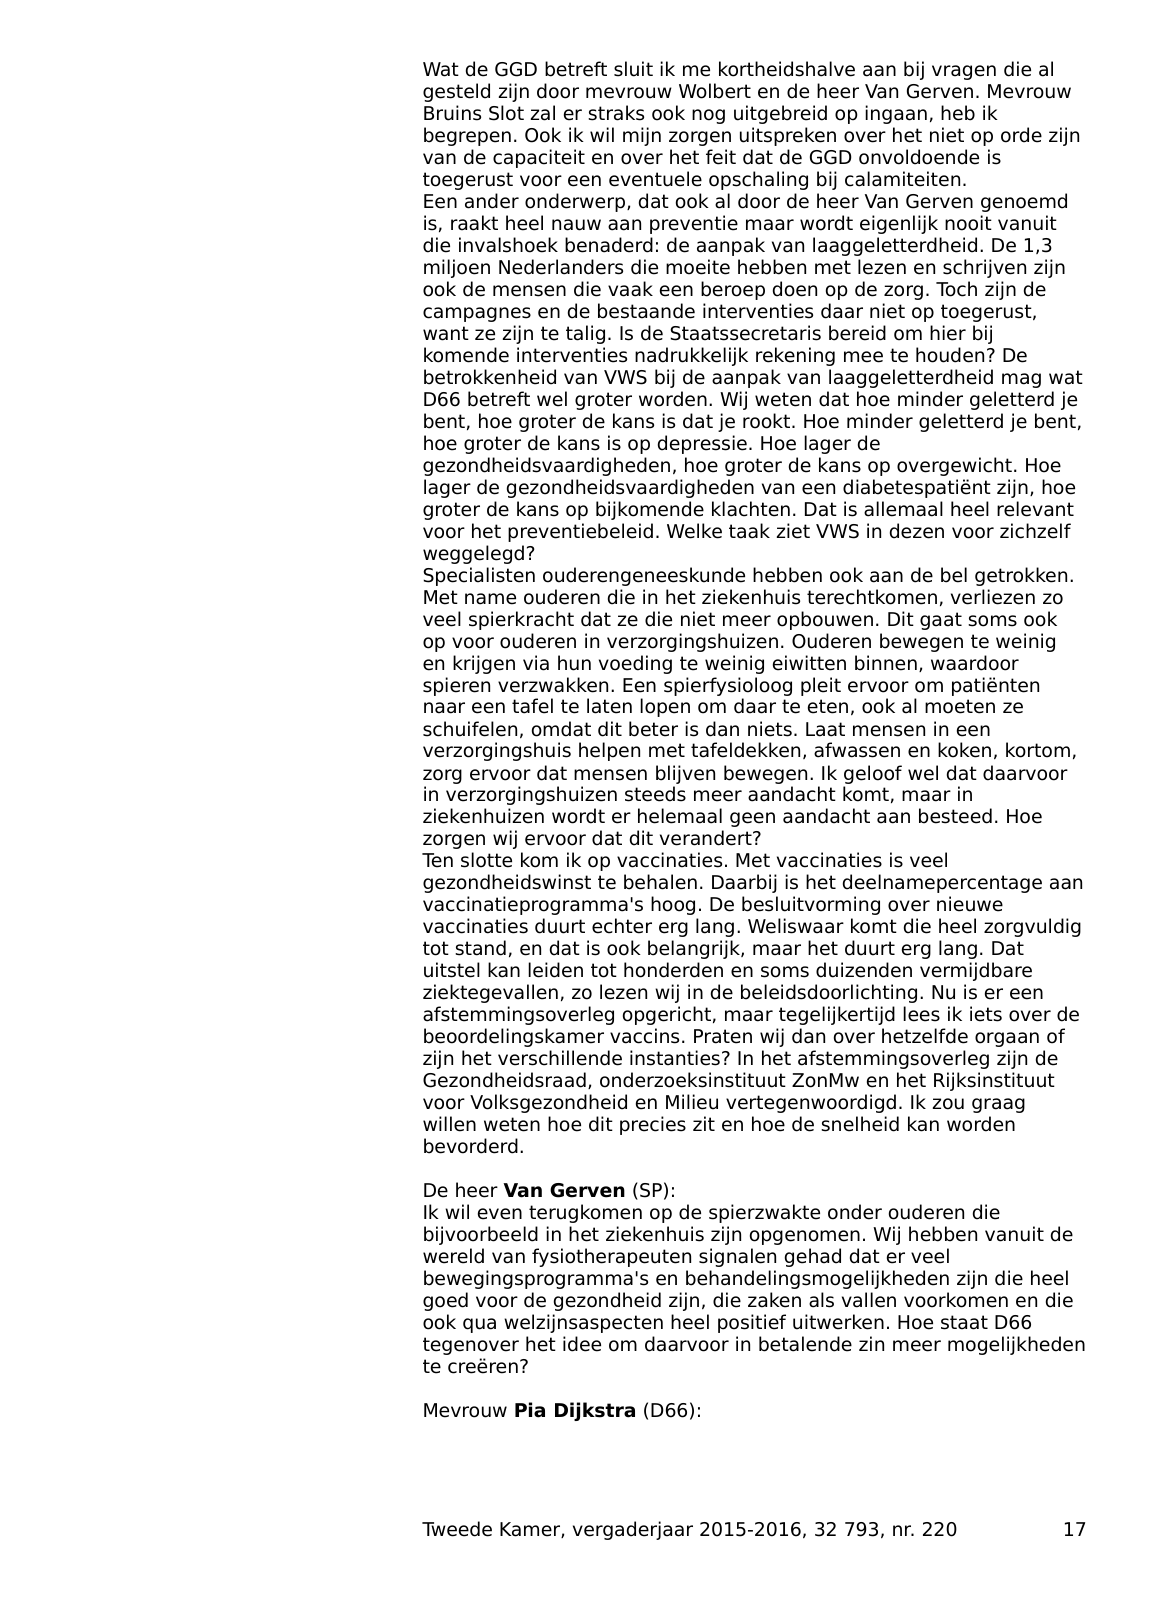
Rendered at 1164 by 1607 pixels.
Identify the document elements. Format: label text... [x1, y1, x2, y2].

text Wat de GGD betreft sluit ik me kortheidshalve aan bij vragen die al gesteld zijn door mevrouw Wolbert en de heer Van Gerven. Mevrouw Bruins Slot zal er straks ook nog uitgebreid op ingaan, heb ik begrepen. Ook ik wil mijn zorgen uitspreken over het niet op orde zijn van de capaciteit en over het feit dat de GGD onvoldoende is toegerust voor een eventuele opschaling bij calamiteiten. [422, 59, 1087, 191]
text Specialisten ouderengeneeskunde hebben ook aan de bel getrokken. Met name ouderen die in het ziekenhuis terechtkomen, verliezen zo veel spierkracht dat ze die niet meer opbouwen. Dit gaat soms ook op voor ouderen in verzorgingshuizen. Ouderen bewegen te weinig en krijgen via hun voeding te weinig eiwitten binnen, waardoor spieren verzwakken. Een spierfysioloog pleit ervoor om patiënten naar een tafel te laten lopen om daar te eten, ook al moeten ze schuifelen, omdat dit beter is dan niets. Laat mensen in een verzorgingshuis helpen met tafeldekken, afwassen en koken, kortom, zorg ervoor dat mensen blijven bewegen. Ik geloof wel dat daarvoor in verzorgingshuizen steeds meer aandacht komt, maar in ziekenhuizen wordt er helemaal geen aandacht aan besteed. Hoe zorgen wij ervoor dat dit verandert? [422, 564, 1087, 850]
text Ten slotte kom ik op vaccinaties. Met vaccinaties is veel gezondheidswinst te behalen. Daarbij is het deelnamepercentage aan vaccinatieprogramma's hoog. De besluitvorming over nieuwe vaccinaties duurt echter erg lang. Weliswaar komt die heel zorgvuldig tot stand, en dat is ook belangrijk, maar het duurt erg lang. Dat uitstel kan leiden tot honderden en soms duizenden vermijdbare ziektegevallen, zo lezen wij in de beleidsdoorlichting. Nu is er een afstemmingsoverleg opgericht, maar tegelijkertijd lees ik iets over de beoordelingskamer vaccins. Praten wij dan over hetzelfde orgaan of zijn het verschillende instanties? In het afstemmingsoverleg zijn de Gezondheidsraad, onderzoeksinstituut ZonMw en het Rijksinstituut voor Volksgezondheid en Milieu vertegenwoordigd. Ik zou graag willen weten hoe dit precies zit en hoe de snelheid kan worden bevorderd. [422, 850, 1087, 1158]
text Ik wil even terugkomen op de spierzwakte onder ouderen die bijvoorbeeld in het ziekenhuis zijn opgenomen. Wij hebben vanuit de wereld van fysiotherapeuten signalen gehad dat er veel bewegingsprogramma's en behandelingsmogelijkheden zijn die heel goed voor de gezondheid zijn, die zaken als vallen voorkomen en die ook qua welzijnsaspecten heel positief uitwerken. Hoe staat D66 tegenover het idee om daarvoor in betalende zin meer mogelijkheden te creëren? [422, 1202, 1087, 1378]
text De heer Van Gerven (SP): [422, 1180, 1087, 1202]
text Mevrouw Pia Dijkstra (D66): [422, 1400, 1087, 1422]
text Een ander onderwerp, dat ook al door de heer Van Gerven genoemd is, raakt heel nauw aan preventie maar wordt eigenlijk nooit vanuit die invalshoek benaderd: de aanpak van laaggeletterdheid. De 1,3 miljoen Nederlanders die moeite hebben met lezen en schrijven zijn ook de mensen die vaak een beroep doen op de zorg. Toch zijn de campagnes en de bestaande interventies daar niet op toegerust, want ze zijn te talig. Is de Staatssecretaris bereid om hier bij komende interventies nadrukkelijk rekening mee te houden? De betrokkenheid van VWS bij de aanpak van laaggeletterdheid mag wat D66 betreft wel groter worden. Wij weten dat hoe minder geletterd je bent, hoe groter de kans is dat je rookt. Hoe minder geletterd je bent, hoe groter de kans is op depressie. Hoe lager de gezondheidsvaardigheden, hoe groter de kans op overgewicht. Hoe lager de gezondheidsvaardigheden van een diabetespatiënt zijn, hoe groter de kans op bijkomende klachten. Dat is allemaal heel relevant voor het preventiebeleid. Welke taak ziet VWS in dezen voor zichzelf weggelegd? [422, 191, 1087, 564]
